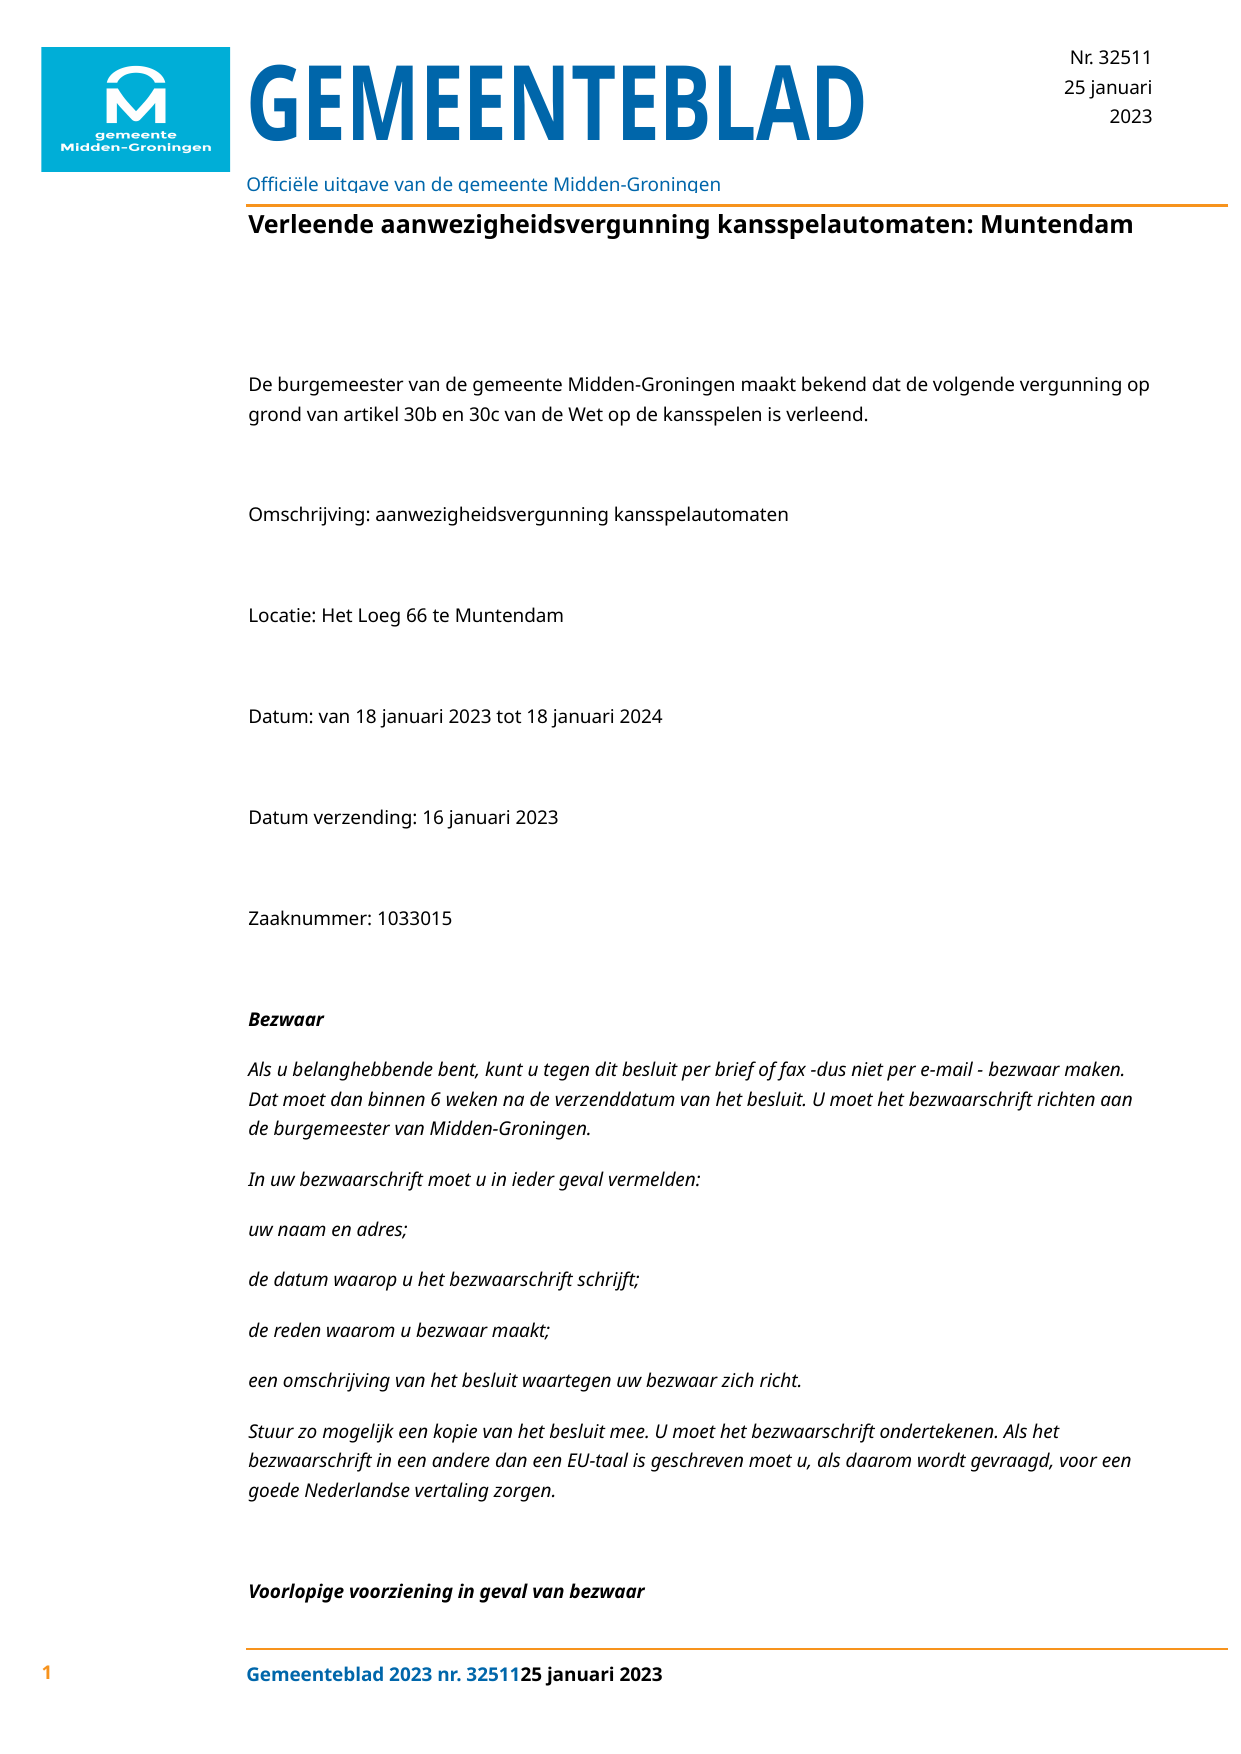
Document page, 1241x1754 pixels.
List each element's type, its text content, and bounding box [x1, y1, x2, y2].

text Datum: van 18 januari 2023 tot 18 januari 2024 [248, 703, 1152, 729]
text Als u belanghebbende bent, kunt u tegen dit besluit per brief of fax -dus niet per e-mail - bezwaar maken. Dat moet dan binnen 6 weken na de verzenddatum van het besluit. U moet het bezwaarschrift richten aan de burgemeester van Midden-Groningen. [248, 1056, 1152, 1141]
text Locatie: Het Loeg 66 te Muntendam [248, 602, 1152, 628]
text uw naam en adres; [248, 1216, 1152, 1242]
text de datum waarop u het bezwaarschrift schrijft; [248, 1267, 1152, 1292]
text Bezwaar [248, 1006, 1152, 1031]
text Omschrijving: aanwezigheidsvergunning kansspelautomaten [248, 502, 1152, 527]
picture [108, 66, 164, 82]
text de reden waarom u bezwaar maakt; [248, 1317, 1152, 1343]
text Verleende aanwezigheidsvergunning kansspelautomaten: Muntendam [248, 207, 1152, 241]
text De burgemeester van de gemeente Midden-Groningen maakt bekend dat de volgende vergunning op grond van artikel 30b en 30c van de Wet op de kansspelen is verleend. [248, 371, 1152, 426]
text Voorlopige voorziening in geval van bezwaar [248, 1578, 1152, 1603]
text Datum verzending: 16 januari 2023 [248, 804, 1152, 830]
picture [107, 89, 165, 122]
text In uw bezwaarschrift moet u in ieder geval vermelden: [248, 1166, 1152, 1191]
text Zaaknummer: 1033015 [248, 905, 1152, 931]
text een omschrijving van het besluit waartegen uw bezwaar zich richt. [248, 1367, 1152, 1393]
picture [184, 146, 190, 153]
text Stuur zo mogelijk een kopie van het besluit mee. U moet het bezwaarschrift ondertekenen. Als het bezwaarschrift in een andere dan een EU-taal is geschreven moet u, als daarom wordt gevraagd, voor een goede Nederlandse vertaling zorgen. [248, 1418, 1152, 1503]
